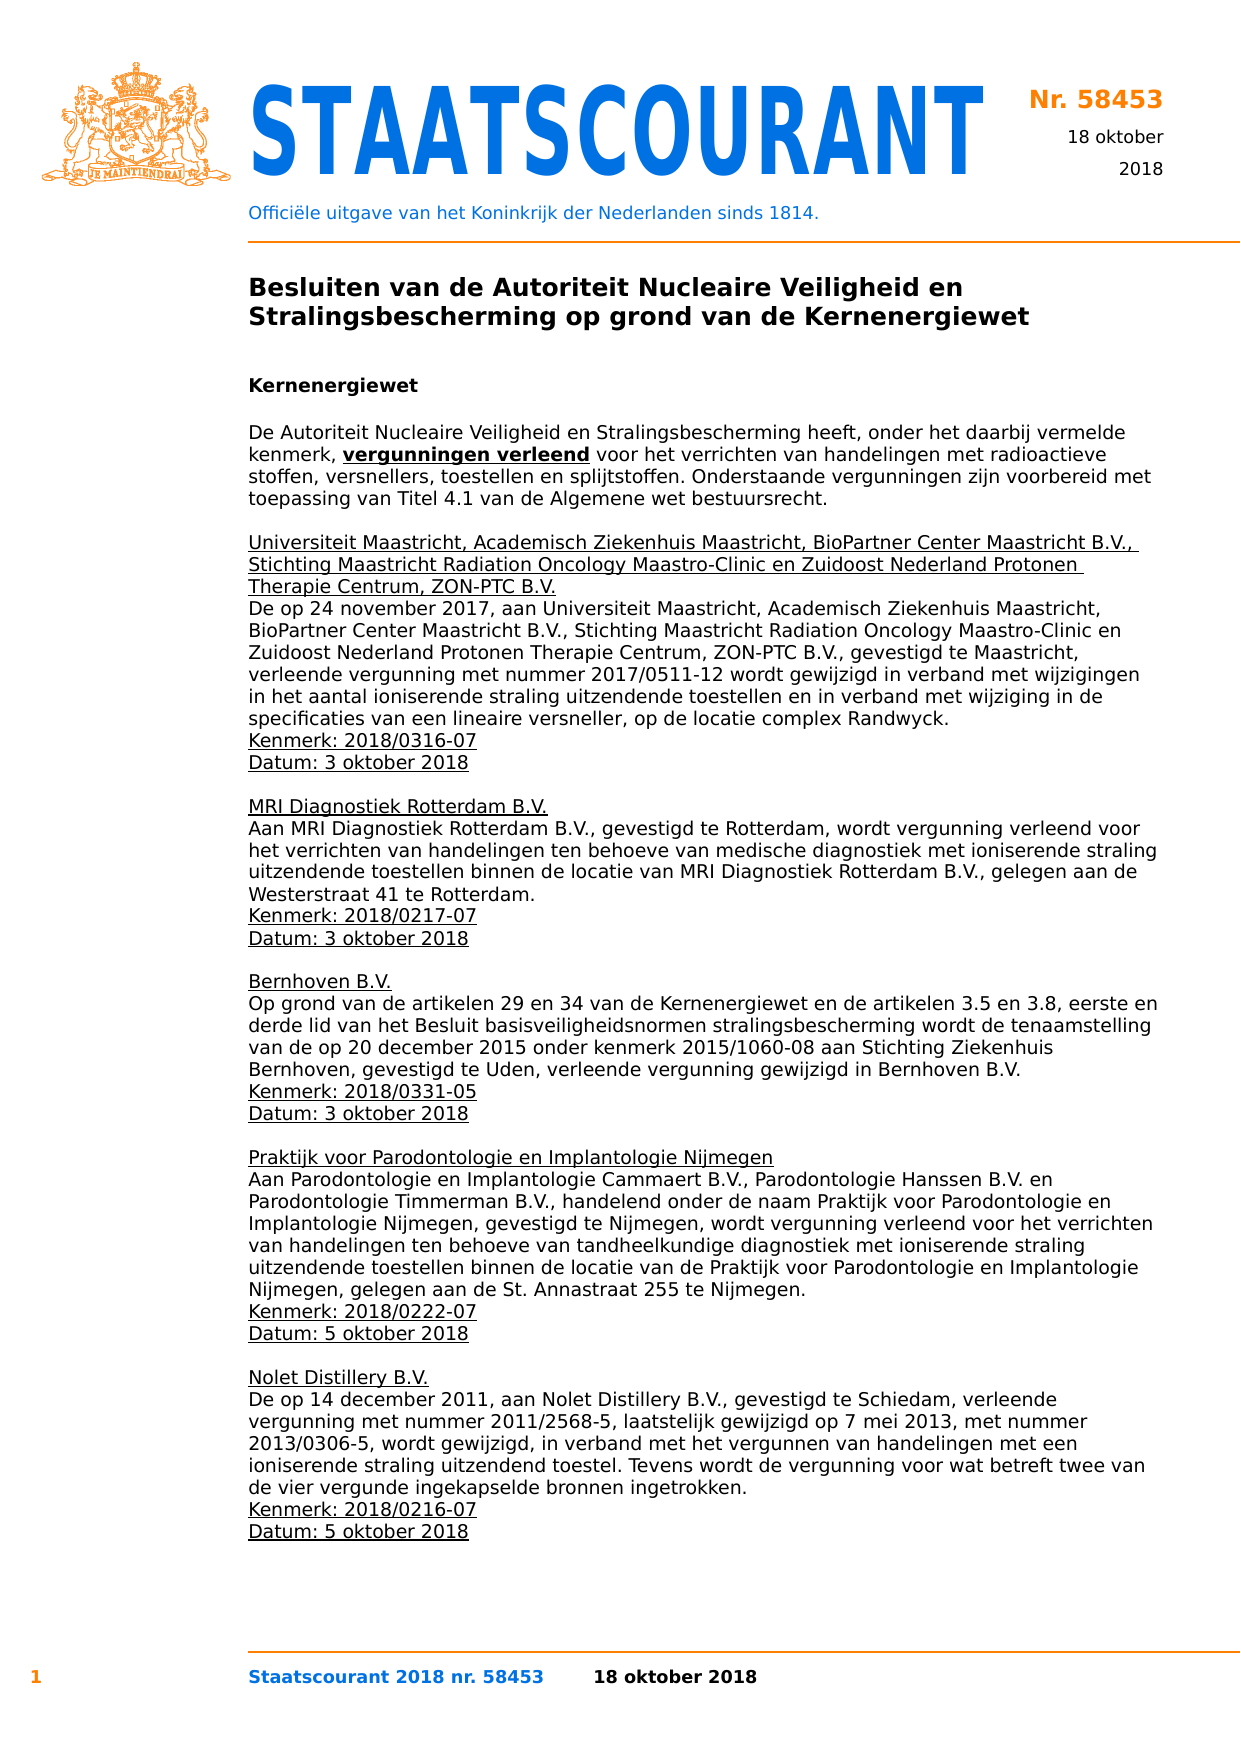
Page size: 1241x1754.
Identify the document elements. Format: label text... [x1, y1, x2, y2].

text Bernhoven B.V. [248, 971, 1163, 993]
table_header [25, 62, 248, 241]
text De Autoriteit Nucleaire Veiligheid en Stralingsbescherming heeft, onder het daarbij vermelde kenmerk, vergunningen verleend voor het verrichten van handelingen met radioactieve stoffen, versnellers, toestellen en splijtstoffen. Onderstaande vergunningen zijn voorbereid met toepassing van Titel 4.1 van de Algemene wet bestuursrecht. [248, 422, 1163, 510]
text Praktijk voor Parodontologie en Implantologie Nijmegen [248, 1147, 1163, 1169]
text Kenmerk: 2018/0216-07 [248, 1498, 1163, 1521]
subtitle Kernenergiewet [248, 375, 1163, 397]
text MRI Diagnostiek Rotterdam B.V. [248, 796, 1163, 817]
text De op 14 december 2011, aan Nolet Distillery B.V., gevestigd te Schiedam, verleende vergunning met nummer 2011/2568-5, laatstelijk gewijzigd op 7 mei 2013, met nummer 2013/0306-5, wordt gewijzigd, in verband met het vergunnen van handelingen met een ioniserende straling uitzendend toestel. Tevens wordt de vergunning voor wat betreft twee van de vier vergunde ingekapselde bronnen ingetrokken. [248, 1389, 1163, 1498]
text Op grond van de artikelen 29 en 34 van de Kernenergiewet en de artikelen 3.5 en 3.8, eerste en derde lid van het Besluit basisveiligheidsnormen stralingsbescherming wordt de tenaamstelling van de op 20 december 2015 onder kenmerk 2015/1060-08 aan Stichting Ziekenhuis Bernhoven, gevestigd te Uden, verleende vergunning gewijzigd in Bernhoven B.V. [248, 993, 1163, 1081]
table_cell 18 oktober [998, 121, 1240, 153]
picture [41, 62, 231, 186]
table_cell 2018 [998, 153, 1240, 203]
text Aan Parodontologie en Implantologie Cammaert B.V., Parodontologie Hanssen B.V. en Parodontologie Timmerman B.V., handelend onder de naam Praktijk voor Parodontologie en Implantologie Nijmegen, gevestigd te Nijmegen, wordt vergunning verleend voor het verrichten van handelingen ten behoeve van tandheelkundige diagnostiek met ioniserende straling uitzendende toestellen binnen de locatie van de Praktijk voor Parodontologie en Implantologie Nijmegen, gelegen aan de St. Annastraat 255 te Nijmegen. [248, 1169, 1163, 1301]
table_header Nr. 58453 [998, 62, 1240, 121]
subtitle Besluiten van de Autoriteit Nucleaire Veiligheid en Stralingsbescherming op grond van de Kernenergiewet [248, 273, 1163, 331]
text Kenmerk: 2018/0316-07 [248, 730, 1163, 752]
text Kenmerk: 2018/0217-07 [248, 905, 1163, 927]
table_header STAATSCOURANT [248, 62, 998, 203]
text Datum: 3 oktober 2018 [248, 1103, 1163, 1125]
text Kenmerk: 2018/0222-07 [248, 1301, 1163, 1323]
text Aan MRI Diagnostiek Rotterdam B.V., gevestigd te Rotterdam, wordt vergunning verleend voor het verrichten van handelingen ten behoeve van medische diagnostiek met ioniserende straling uitzendende toestellen binnen de locatie van MRI Diagnostiek Rotterdam B.V., gelegen aan de Westerstraat 41 te Rotterdam. [248, 817, 1163, 905]
text Datum: 3 oktober 2018 [248, 752, 1163, 774]
text Universiteit Maastricht, Academisch Ziekenhuis Maastricht, BioPartner Center Maastricht B.V., Stichting Maastricht Radiation Oncology Maastro-Clinic en Zuidoost Nederland Protonen Therapie Centrum, ZON-PTC B.V. [248, 532, 1163, 598]
text De op 24 november 2017, aan Universiteit Maastricht, Academisch Ziekenhuis Maastricht, BioPartner Center Maastricht B.V., Stichting Maastricht Radiation Oncology Maastro-Clinic en Zuidoost Nederland Protonen Therapie Centrum, ZON-PTC B.V., gevestigd te Maastricht, verleende vergunning met nummer 2017/0511-12 wordt gewijzigd in verband met wijzigingen in het aantal ioniserende straling uitzendende toestellen en in verband met wijziging in de specificaties van een lineaire versneller, op de locatie complex Randwyck. [248, 598, 1163, 730]
text Nolet Distillery B.V. [248, 1367, 1163, 1389]
text Datum: 5 oktober 2018 [248, 1323, 1163, 1345]
text Kenmerk: 2018/0331-05 [248, 1081, 1163, 1103]
text Datum: 3 oktober 2018 [248, 927, 1163, 949]
text Datum: 5 oktober 2018 [248, 1521, 1163, 1542]
table_cell Officiële uitgave van het Koninkrijk der Nederlanden sinds 1814. [248, 203, 1240, 241]
